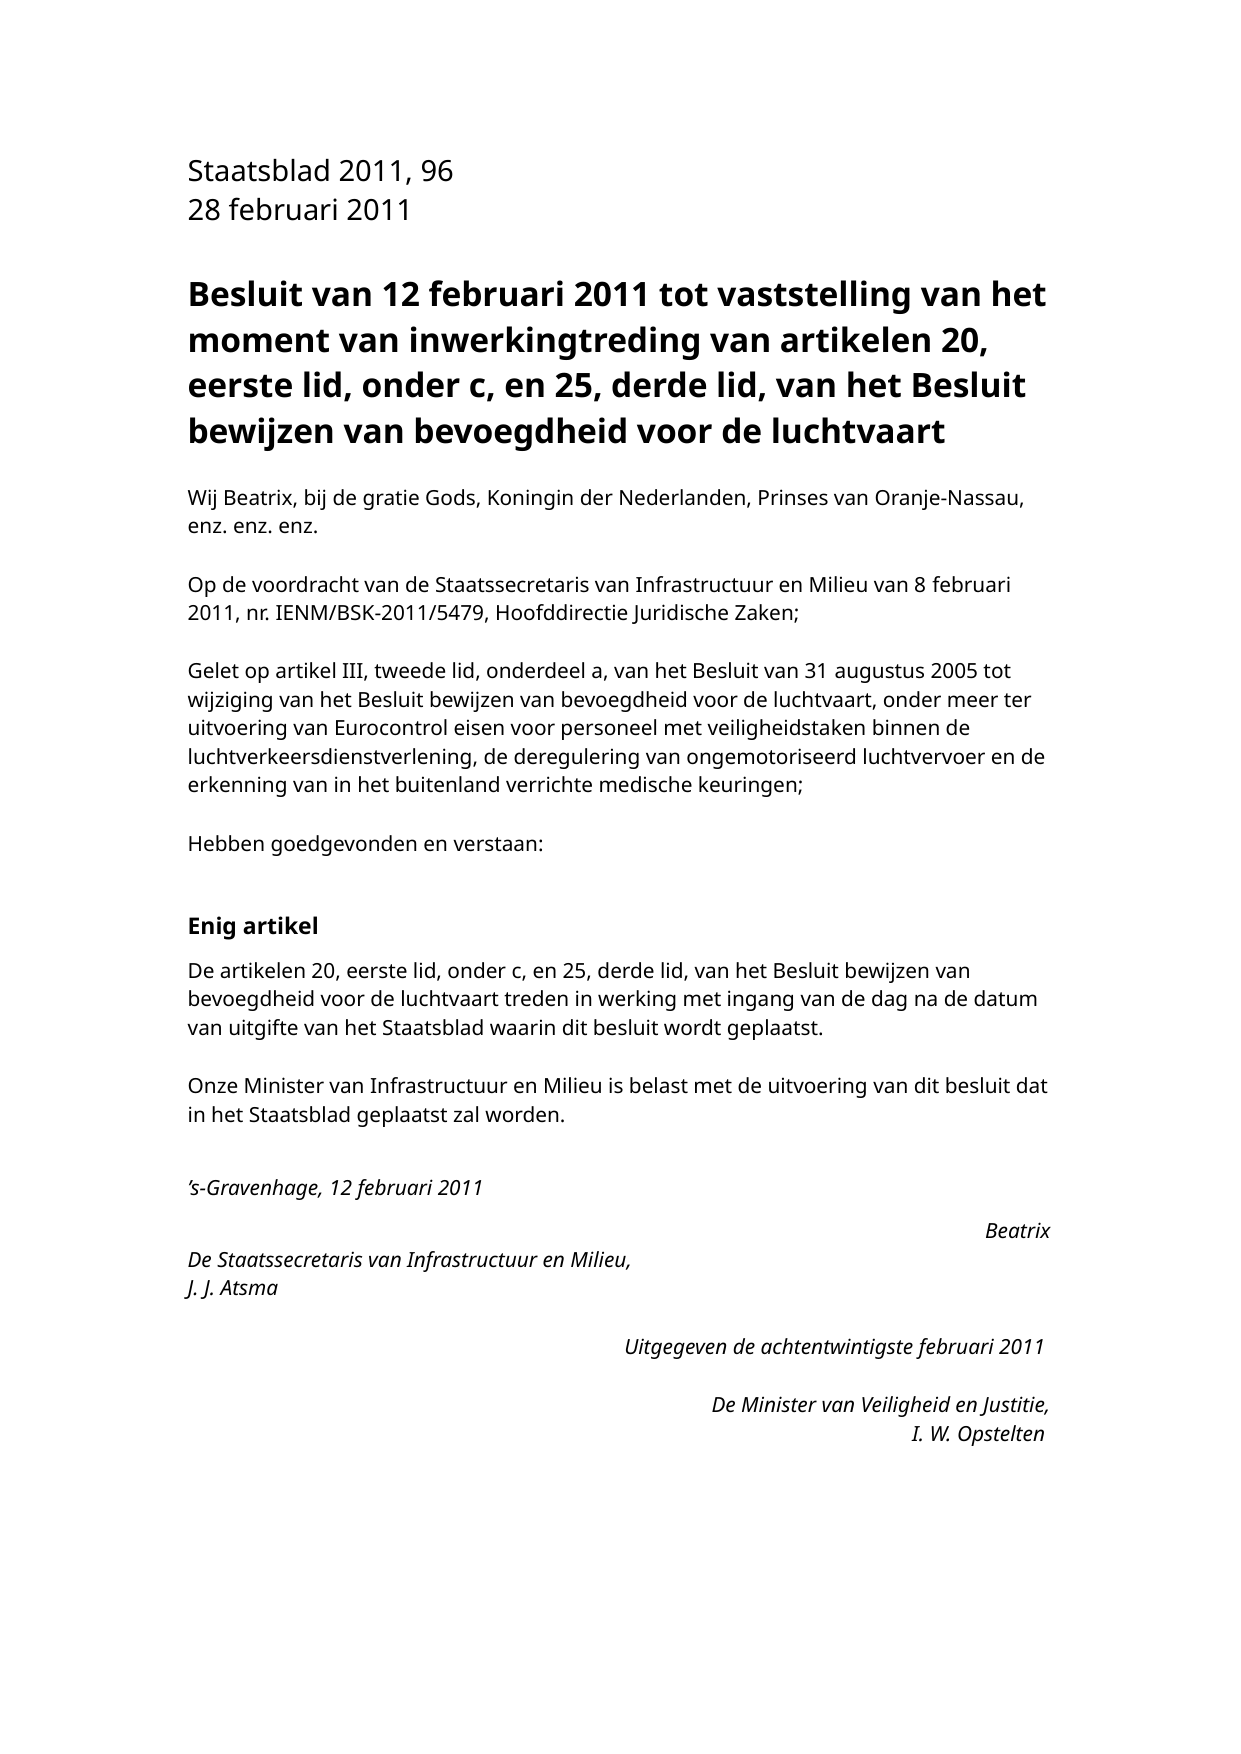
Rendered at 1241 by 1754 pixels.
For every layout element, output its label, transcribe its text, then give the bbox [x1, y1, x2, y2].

text ’s-Gravenhage, 12 februari 2011 [187, 1173, 1053, 1202]
subtitle Besluit van 12 februari 2011 tot vaststelling van het moment van inwerkingtreding van artikelen 20, eerste lid, onder c, en 25, derde lid, van het Besluit bewijzen van bevoegdheid voor de luchtvaart [187, 271, 1053, 453]
text Beatrix [187, 1217, 1053, 1245]
text Hebben goedgevonden en verstaan: [187, 829, 1053, 857]
text Uitgegeven de achtentwintigste februari 2011 [187, 1332, 1053, 1360]
text Staatsblad 2011, 96 [187, 150, 1053, 190]
text De Minister van Veiligheid en Justitie, [187, 1390, 1053, 1419]
text De Staatssecretaris van Infrastructuur en Milieu, [187, 1245, 1053, 1273]
text J. J. Atsma [187, 1273, 1053, 1302]
text Onze Minister van Infrastructuur en Milieu is belast met de uitvoering van dit besluit dat in het Staatsblad geplaatst zal worden. [187, 1071, 1053, 1128]
text I. W. Opstelten [187, 1419, 1053, 1447]
text Wij Beatrix, bij de gratie Gods, Koningin der Nederlanden, Prinses van Oranje-Nassau, enz. enz. enz. [187, 483, 1053, 540]
text 28 februari 2011 [187, 190, 1053, 229]
subtitle Enig artikel [187, 910, 1053, 941]
text De artikelen 20, eerste lid, onder c, en 25, derde lid, van het Besluit bewijzen van bevoegdheid voor de luchtvaart treden in werking met ingang van de dag na de datum van uitgifte van het Staatsblad waarin dit besluit wordt geplaatst. [187, 956, 1053, 1041]
text Gelet op artikel III, tweede lid, onderdeel a, van het Besluit van 31 augustus 2005 tot wijziging van het Besluit bewijzen van bevoegdheid voor de luchtvaart, onder meer ter uitvoering van Eurocontrol eisen voor personeel met veiligheidstaken binnen de luchtverkeersdienstverlening, de deregulering van ongemotoriseerd luchtvervoer en de erkenning van in het buitenland verrichte medische keuringen; [187, 657, 1053, 799]
text Op de voordracht van de Staatssecretaris van Infrastructuur en Milieu van 8 februari 2011, nr. IENM/BSK-2011/5479, Hoofddirectie Juridische Zaken; [187, 570, 1053, 627]
